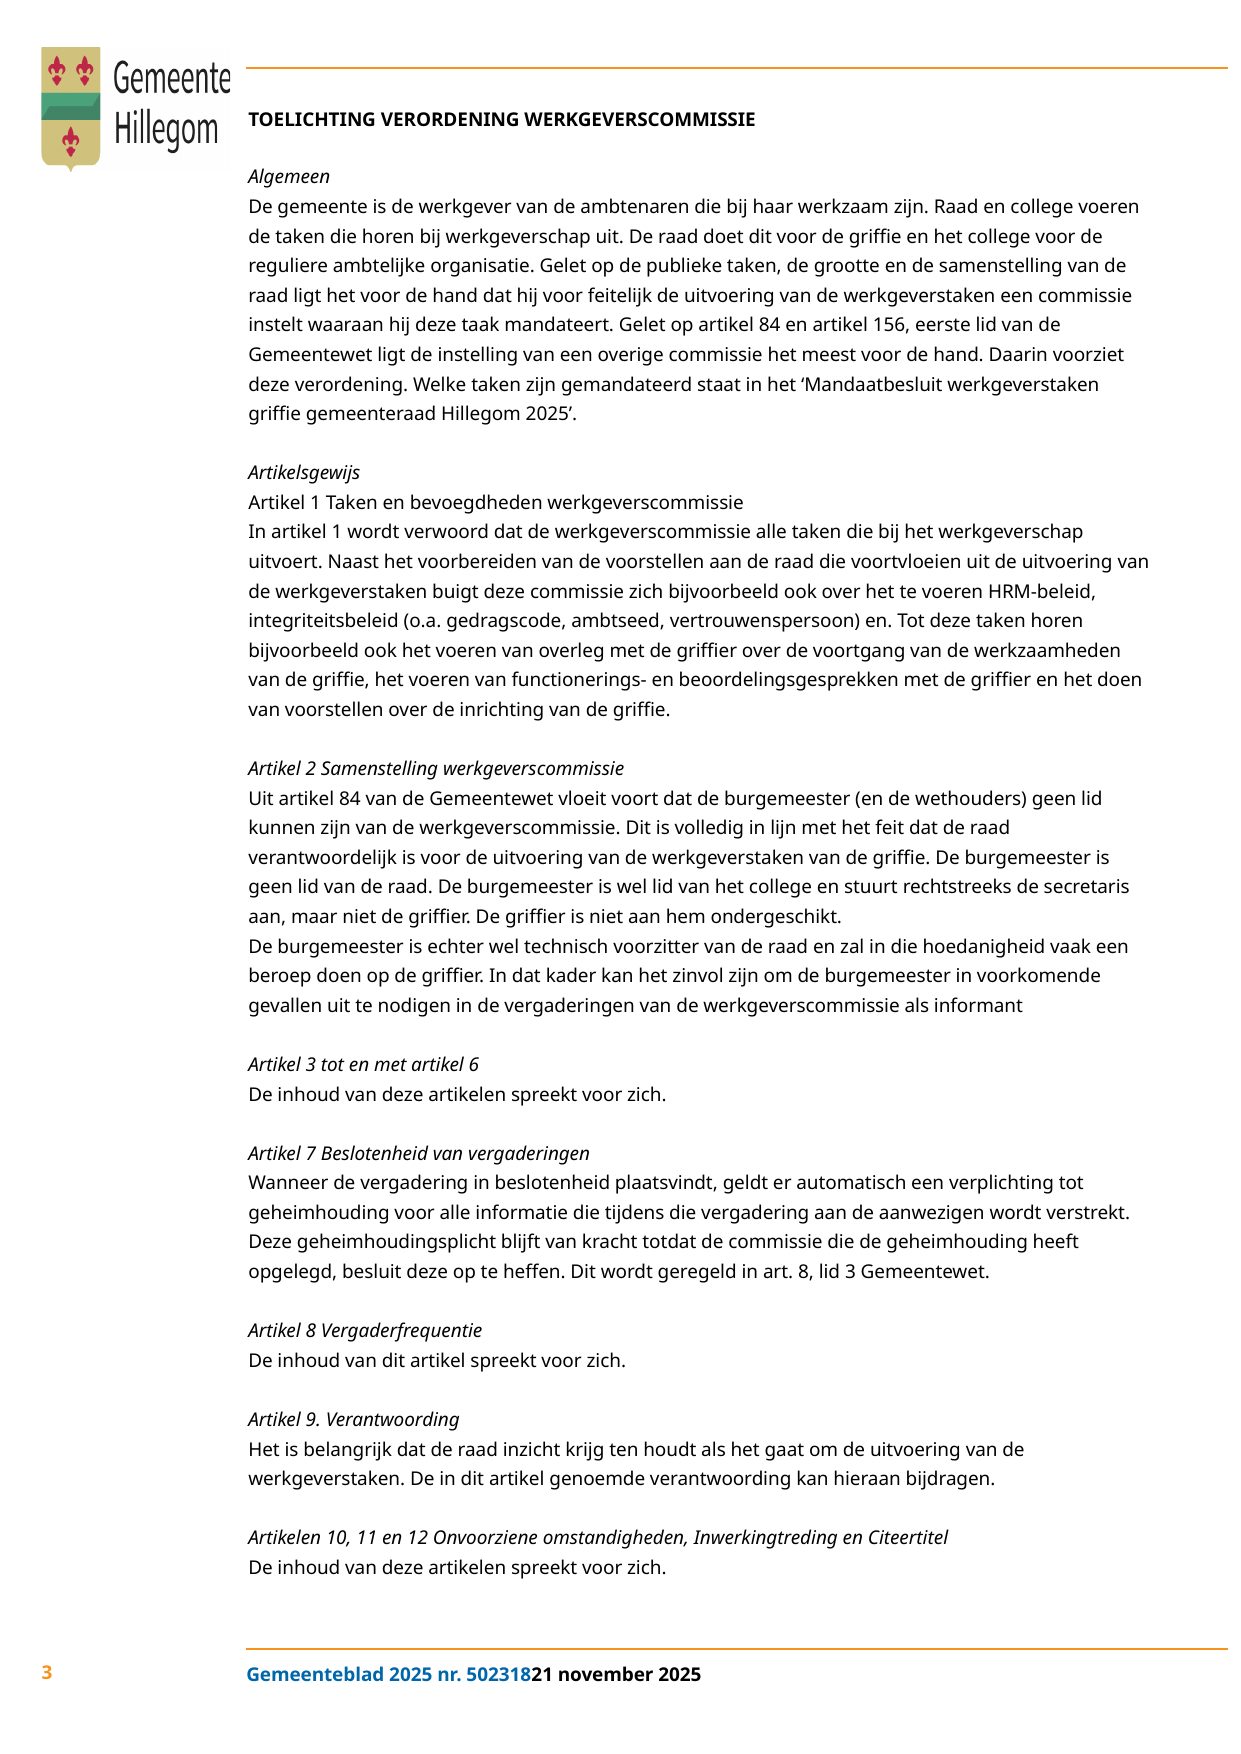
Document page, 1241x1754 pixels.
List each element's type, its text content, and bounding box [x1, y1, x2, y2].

text De inhoud van dit artikel spreekt voor zich. [248, 1347, 1152, 1373]
text TOELICHTING VERORDENING WERKGEVERSCOMMISSIE [248, 95, 1152, 134]
text De inhoud van deze artikelen spreekt voor zich. [248, 1554, 1152, 1580]
text Uit artikel 84 van de Gemeentewet vloeit voort dat de burgemeester (en de wethouders) geen lid kunnen zijn van de werkgeverscommissie. Dit is volledig in lijn met het feit dat de raad verantwoordelijk is voor de uitvoering van de werkgeverstaken van de griffie. De burgemeester is geen lid van de raad. De burgemeester is wel lid van het college en stuurt rechtstreeks de secretaris aan, maar niet de griffier. De griffier is niet aan hem ondergeschikt. [248, 785, 1152, 929]
text Wanneer de vergadering in beslotenheid plaatsvindt, geldt er automatisch een verplichting tot geheimhouding voor alle informatie die tijdens die vergadering aan de aanwezigen wordt verstrekt. Deze geheimhoudingsplicht blijft van kracht totdat de commissie die de geheimhouding heeft opgelegd, besluit deze op te heffen. Dit wordt geregeld in art. 8, lid 3 Gemeentewet. [248, 1169, 1152, 1284]
text In artikel 1 wordt verwoord dat de werkgeverscommissie alle taken die bij het werkgeverschap uitvoert. Naast het voorbereiden van de voorstellen aan de raad die voortvloeien uit de uitvoering van de werkgeverstaken buigt deze commissie zich bijvoorbeeld ook over het te voeren HRM-beleid, integriteitsbeleid (o.a. gedragscode, ambtseed, vertrouwenspersoon) en. Tot deze taken horen bijvoorbeeld ook het voeren van overleg met de griffier over de voortgang van de werkzaamheden van de griffie, het voeren van functionerings- en beoordelingsgesprekken met de griffier en het doen van voorstellen over de inrichting van de griffie. [248, 519, 1152, 722]
text Artikel 3 tot en met artikel 6 [248, 1051, 1152, 1077]
text Artikel 1 Taken en bevoegdheden werkgeverscommissie [248, 489, 1152, 515]
text Artikel 8 Vergaderfrequentie [248, 1317, 1152, 1343]
text Artikelen 10, 11 en 12 Onvoorziene omstandigheden, Inwerkingtreding en Citeertitel [248, 1524, 1152, 1550]
text Artikel 7 Beslotenheid van vergaderingen [248, 1140, 1152, 1166]
text De inhoud van deze artikelen spreekt voor zich. [248, 1081, 1152, 1106]
text Artikel 2 Samenstelling werkgeverscommissie [248, 755, 1152, 781]
text Algemeen [248, 164, 1152, 189]
text De burgemeester is echter wel technisch voorzitter van de raad en zal in die hoedanigheid vaak een beroep doen op de griffier. In dat kader kan het zinvol zijn om de burgemeester in voorkomende gevallen uit te nodigen in de vergaderingen van de werkgeverscommissie als informant [248, 933, 1152, 1018]
picture [41, 47, 231, 172]
text Artikel 9. Verantwoording [248, 1406, 1152, 1432]
text Het is belangrijk dat de raad inzicht krijg ten houdt als het gaat om de uitvoering van de werkgeverstaken. De in dit artikel genoemde verantwoording kan hieraan bijdragen. [248, 1436, 1152, 1491]
text Artikelsgewijs [248, 459, 1152, 485]
text De gemeente is de werkgever van de ambtenaren die bij haar werkzaam zijn. Raad en college voeren de taken die horen bij werkgeverschap uit. De raad doet dit voor de griffie en het college voor de reguliere ambtelijke organisatie. Gelet op de publieke taken, de grootte en de samenstelling van de raad ligt het voor de hand dat hij voor feitelijk de uitvoering van de werkgeverstaken een commissie instelt waaraan hij deze taak mandateert. Gelet op artikel 84 en artikel 156, eerste lid van de Gemeentewet ligt de instelling van een overige commissie het meest voor de hand. Daarin voorziet deze verordening. Welke taken zijn gemandateerd staat in het ‘Mandaatbesluit werkgeverstaken griffie gemeenteraad Hillegom 2025’. [248, 193, 1152, 426]
